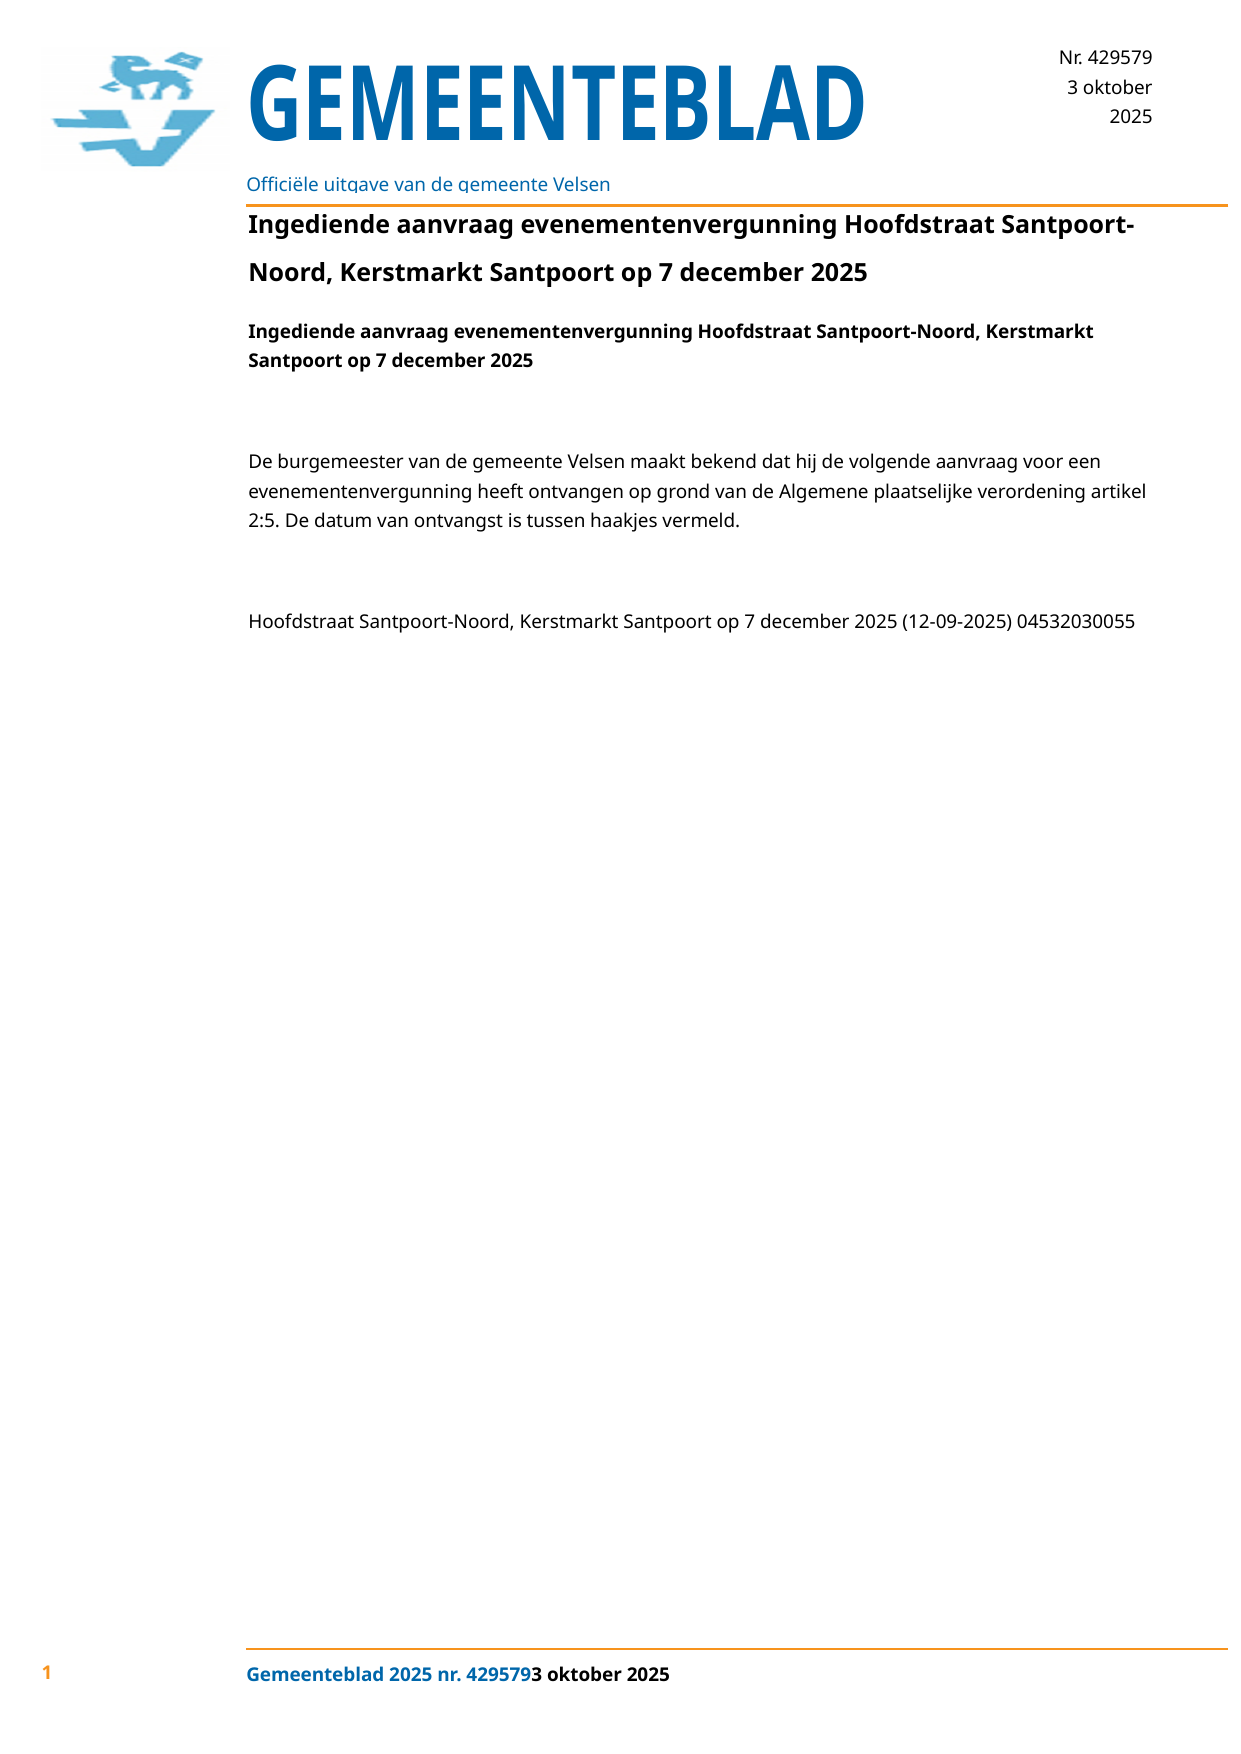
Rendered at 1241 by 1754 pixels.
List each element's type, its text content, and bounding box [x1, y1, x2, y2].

text Hoofdstraat Santpoort-Noord, Kerstmarkt Santpoort op 7 december 2025 (12-09-2025) 04532030055 [248, 608, 1152, 634]
picture [41, 47, 231, 172]
text Ingediende aanvraag evenementenvergunning Hoofdstraat Santpoort-Noord, Kerstmarkt Santpoort op 7 december 2025 [248, 318, 1152, 373]
text De burgemeester van de gemeente Velsen maakt bekend dat hij de volgende aanvraag voor een evenementenvergunning heeft ontvangen op grond van de Algemene plaatselijke verordening artikel 2:5. De datum van ontvangst is tussen haakjes vermeld. [248, 448, 1152, 533]
text Ingediende aanvraag evenementenvergunning Hoofdstraat Santpoort-Noord, Kerstmarkt Santpoort op 7 december 2025 [248, 207, 1152, 288]
